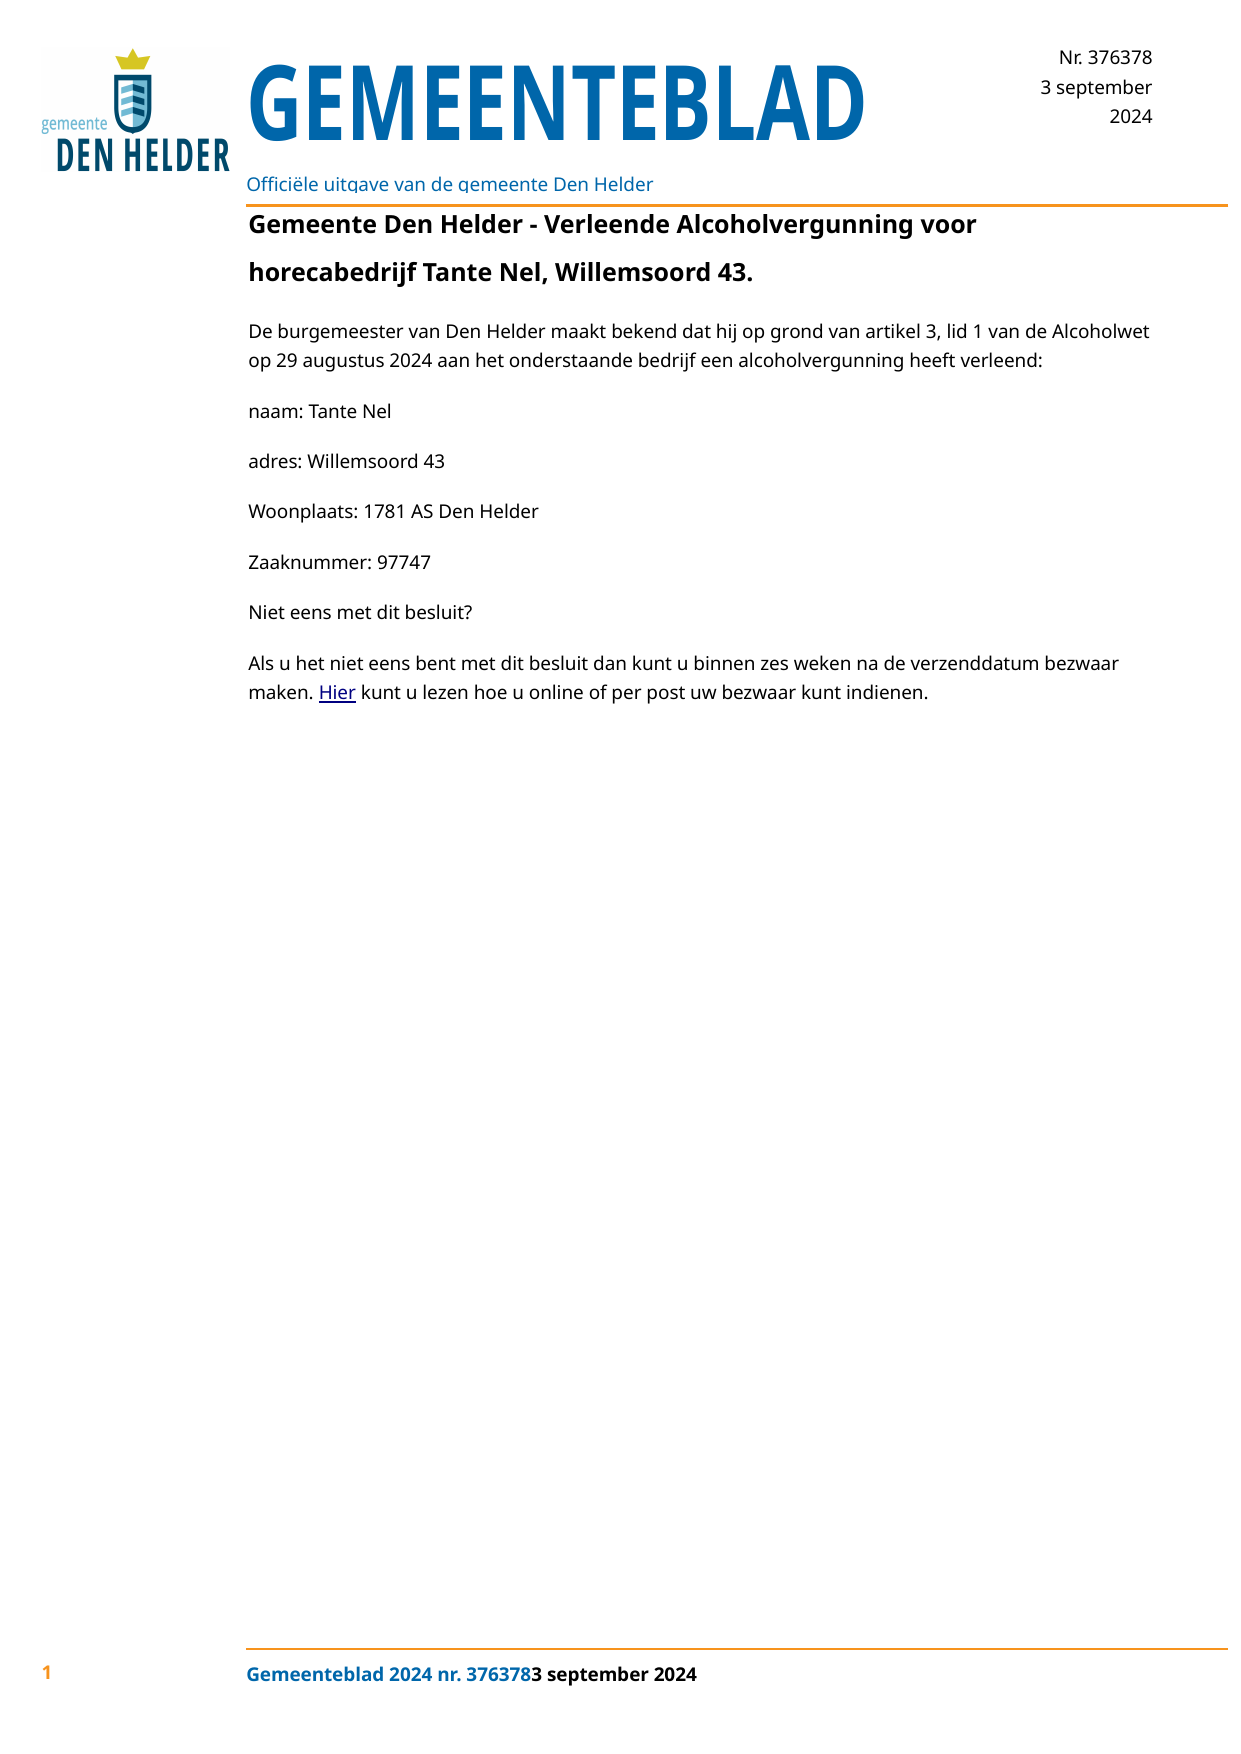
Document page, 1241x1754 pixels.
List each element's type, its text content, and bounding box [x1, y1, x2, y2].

picture [182, 144, 187, 165]
text Zaaknummer: 97747 [248, 549, 1152, 575]
text naam: Tante Nel [248, 398, 1152, 424]
text Woonplaats: 1781 AS Den Helder [248, 499, 1152, 524]
text Als u het niet eens bent met dit besluit dan kunt u binnen zes weken na de verzenddatum bezwaar maken. Hier kunt u lezen hoe u online of per post uw bezwaar kunt indienen. [248, 650, 1152, 705]
text adres: Willemsoord 43 [248, 448, 1152, 474]
text Gemeente Den Helder - Verleende Alcoholvergunning voor horecabedrijf Tante Nel, Willemsoord 43. [248, 207, 1152, 288]
picture [130, 157, 135, 172]
picture [100, 154, 106, 172]
text Niet eens met dit besluit? [248, 599, 1152, 625]
text De burgemeester van Den Helder maakt bekend dat hij op grond van artikel 3, lid 1 van de Alcoholwet op 29 augustus 2024 aan het onderstaande bedrijf een alcoholvergunning heeft verleend: [248, 318, 1152, 373]
picture [220, 160, 224, 172]
picture [63, 144, 68, 165]
picture [41, 47, 231, 172]
